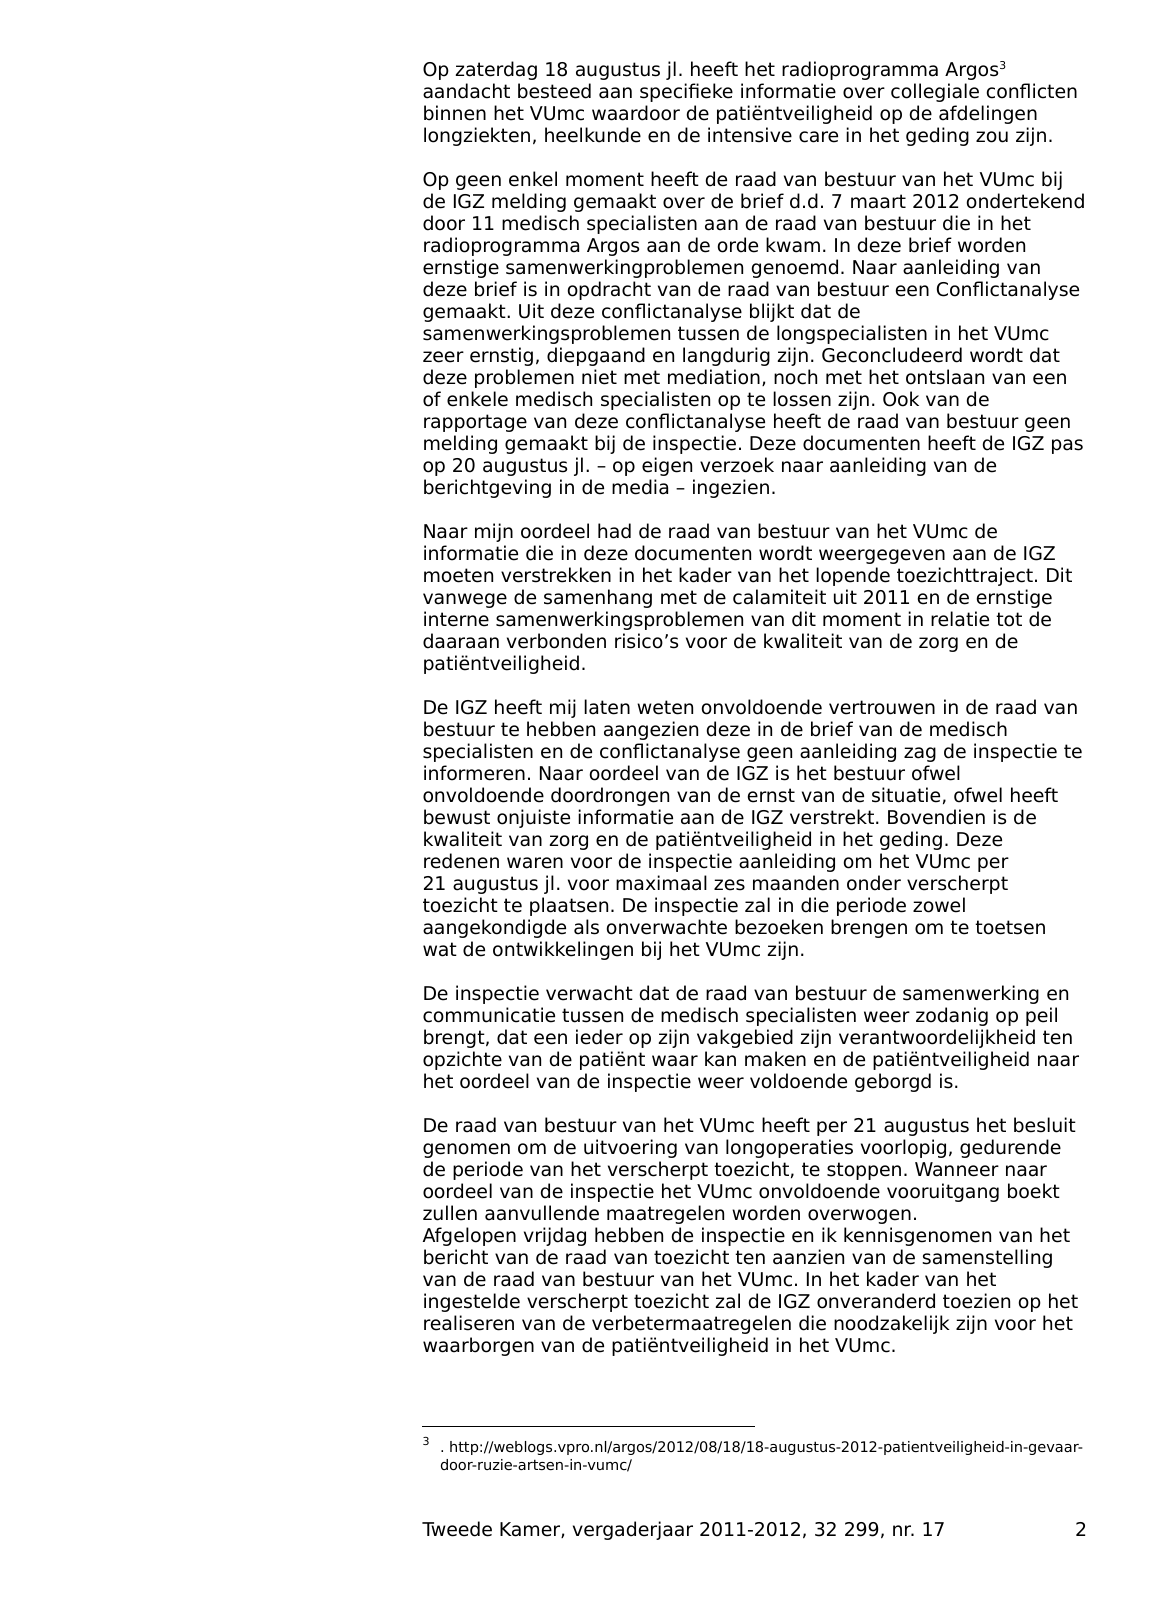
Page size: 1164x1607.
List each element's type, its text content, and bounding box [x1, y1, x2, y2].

text Naar mijn oordeel had de raad van bestuur van het VUmc de informatie die in deze documenten wordt weergegeven aan de IGZ moeten verstrekken in het kader van het lopende toezichttraject. Dit vanwege de samenhang met de calamiteit uit 2011 en de ernstige interne samenwerkingsproblemen van dit moment in relatie tot de daaraan verbonden risico’s voor de kwaliteit van de zorg en de patiëntveiligheid. [422, 521, 1087, 675]
text De IGZ heeft mij laten weten onvoldoende vertrouwen in de raad van bestuur te hebben aangezien deze in de brief van de medisch specialisten en de conflictanalyse geen aanleiding zag de inspectie te informeren. Naar oordeel van de IGZ is het bestuur ofwel onvoldoende doordrongen van de ernst van de situatie, ofwel heeft bewust onjuiste informatie aan de IGZ verstrekt. Bovendien is de kwaliteit van zorg en de patiëntveiligheid in het geding. Deze redenen waren voor de inspectie aanleiding om het VUmc per 21 augustus jl. voor maximaal zes maanden onder verscherpt toezicht te plaatsen. De inspectie zal in die periode zowel aangekondigde als onverwachte bezoeken brengen om te toetsen wat de ontwikkelingen bij het VUmc zijn. [422, 697, 1087, 961]
text De raad van bestuur van het VUmc heeft per 21 augustus het besluit genomen om de uitvoering van longoperaties voorlopig, gedurende de periode van het verscherpt toezicht, te stoppen. Wanneer naar oordeel van de inspectie het VUmc onvoldoende vooruitgang boekt zullen aanvullende maatregelen worden overwogen. [422, 1115, 1087, 1225]
text . http://weblogs.vpro.nl/argos/2012/08/18/18-augustus-2012-patientveiligheid-in-gevaar-door-ruzie-artsen-in-vumc/ [422, 1435, 1087, 1474]
text De inspectie verwacht dat de raad van bestuur de samenwerking en communicatie tussen de medisch specialisten weer zodanig op peil brengt, dat een ieder op zijn vakgebied zijn verantwoordelijkheid ten opzichte van de patiënt waar kan maken en de patiëntveiligheid naar het oordeel van de inspectie weer voldoende geborgd is. [422, 983, 1087, 1093]
text Afgelopen vrijdag hebben de inspectie en ik kennisgenomen van het bericht van de raad van toezicht ten aanzien van de samenstelling van de raad van bestuur van het VUmc. In het kader van het ingestelde verscherpt toezicht zal de IGZ onveranderd toezien op het realiseren van de verbetermaatregelen die noodzakelijk zijn voor het waarborgen van de patiëntveiligheid in het VUmc. [422, 1225, 1087, 1357]
text Op zaterdag 18 augustus jl. heeft het radioprogramma Argos aandacht besteed aan specifieke informatie over collegiale conflicten binnen het VUmc waardoor de patiëntveiligheid op de afdelingen longziekten, heelkunde en de intensive care in het geding zou zijn. [422, 59, 1087, 147]
text Op geen enkel moment heeft de raad van bestuur van het VUmc bij de IGZ melding gemaakt over de brief d.d. 7 maart 2012 ondertekend door 11 medisch specialisten aan de raad van bestuur die in het radioprogramma Argos aan de orde kwam. In deze brief worden ernstige samenwerkingproblemen genoemd. Naar aanleiding van deze brief is in opdracht van de raad van bestuur een Conflictanalyse gemaakt. Uit deze conflictanalyse blijkt dat de samenwerkingsproblemen tussen de longspecialisten in het VUmc zeer ernstig, diepgaand en langdurig zijn. Geconcludeerd wordt dat deze problemen niet met mediation, noch met het ontslaan van een of enkele medisch specialisten op te lossen zijn. Ook van de rapportage van deze conflictanalyse heeft de raad van bestuur geen melding gemaakt bij de inspectie. Deze documenten heeft de IGZ pas op 20 augustus jl. – op eigen verzoek naar aanleiding van de berichtgeving in de media – ingezien. [422, 169, 1087, 499]
